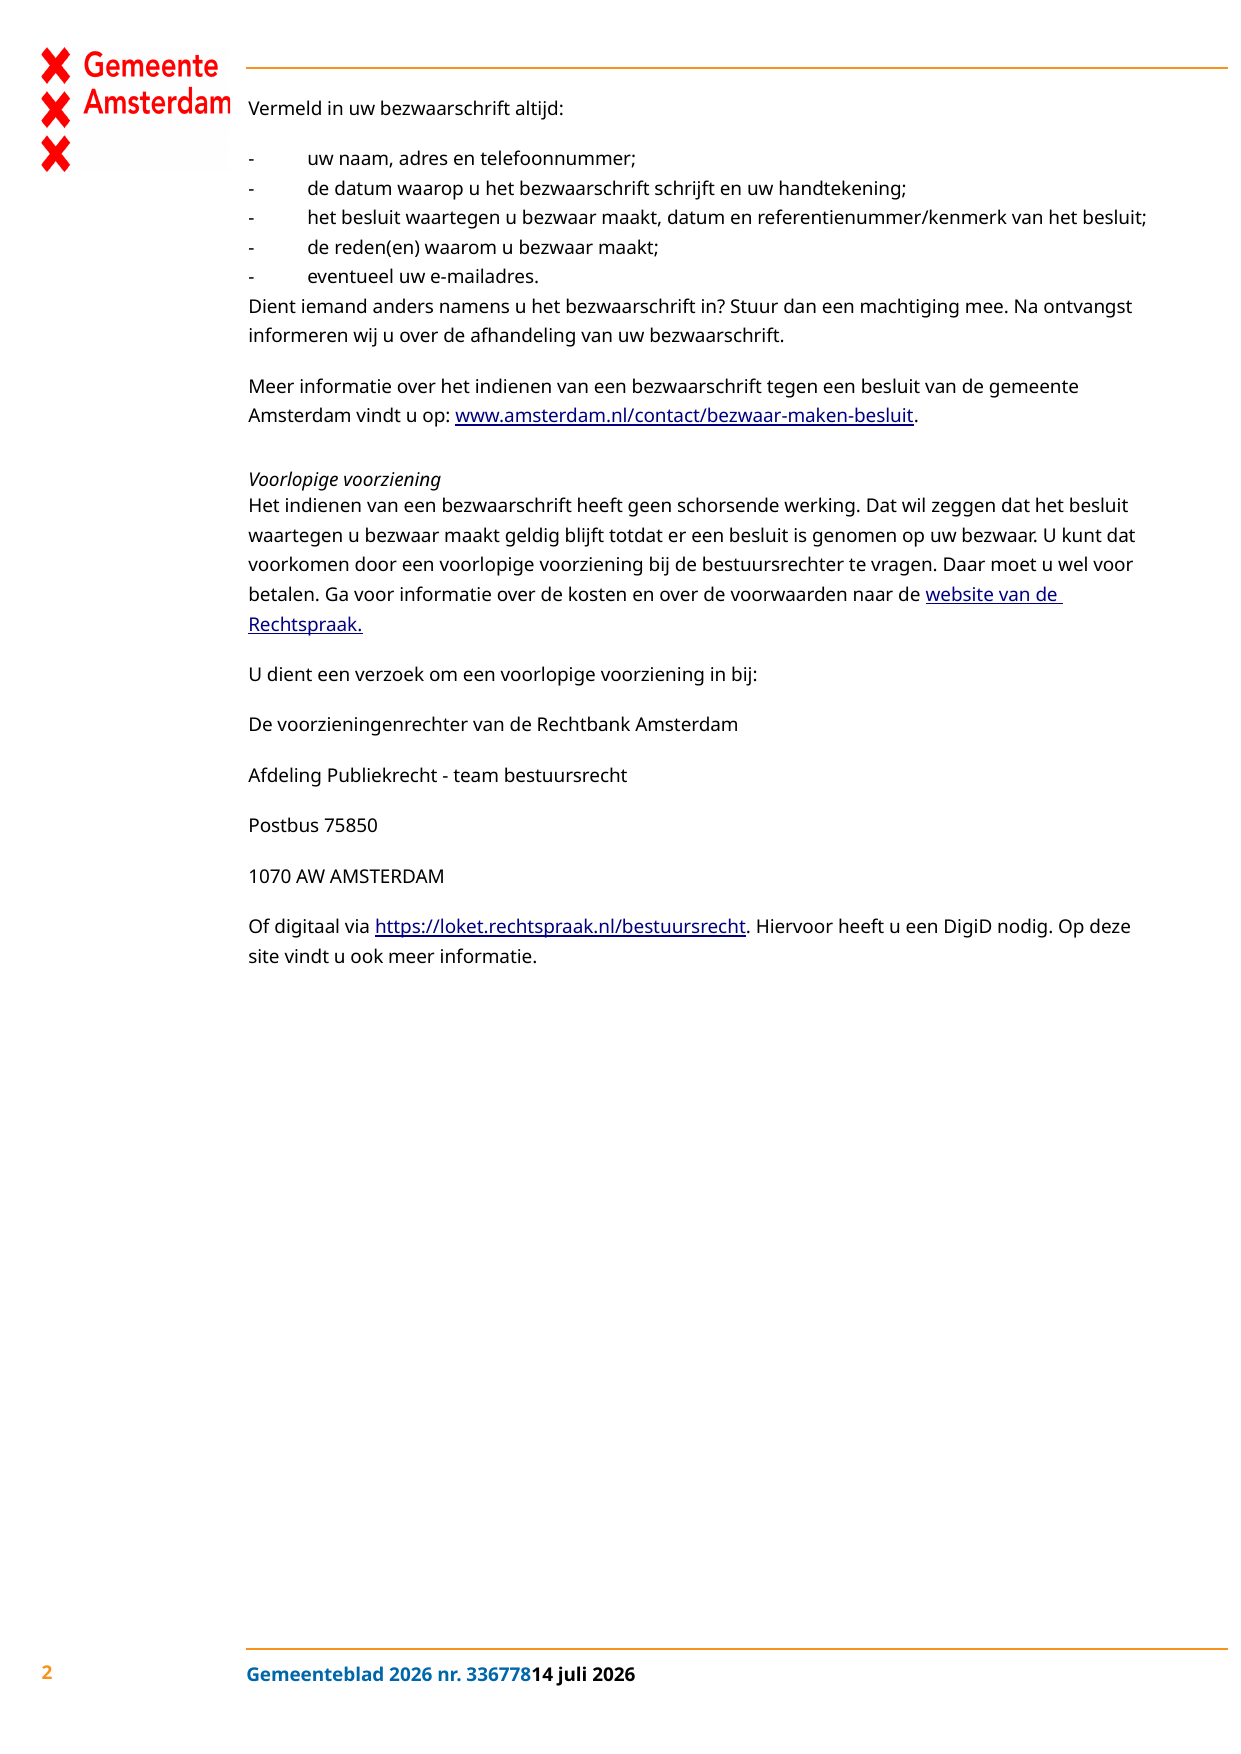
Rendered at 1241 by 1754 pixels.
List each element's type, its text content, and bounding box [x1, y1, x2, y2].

text U dient een verzoek om een voorlopige voorziening in bij: [248, 661, 1152, 687]
text Vermeld in uw bezwaarschrift altijd: [248, 95, 1152, 121]
list de reden(en) waarom u bezwaar maakt; [248, 234, 1152, 260]
list uw naam, adres en telefoonnummer; [248, 145, 1152, 171]
text Of digitaal via https://loket.rechtspraak.nl/bestuursrecht. Hiervoor heeft u een DigiD nodig. Op deze site vindt u ook meer informatie. [248, 913, 1152, 968]
text Dient iemand anders namens u het bezwaarschrift in? Stuur dan een machtiging mee. Na ontvangst informeren wij u over de afhandeling van uw bezwaarschrift. [248, 293, 1152, 348]
text Voorlopige voorziening [248, 467, 1152, 492]
picture [41, 47, 231, 172]
list de datum waarop u het bezwaarschrift schrijft en uw handtekening; [248, 175, 1152, 201]
text Het indienen van een bezwaarschrift heeft geen schorsende werking. Dat wil zeggen dat het besluit waartegen u bezwaar maakt geldig blijft totdat er een besluit is genomen op uw bezwaar. U kunt dat voorkomen door een voorlopige voorziening bij de bestuursrechter te vragen. Daar moet u wel voor betalen. Ga voor informatie over de kosten en over de voorwaarden naar de website van de Rechtspraak. [248, 492, 1152, 636]
list het besluit waartegen u bezwaar maakt, datum en referentienummer/kenmerk van het besluit; [248, 204, 1152, 230]
text Postbus 75850 [248, 812, 1152, 838]
text Meer informatie over het indienen van een bezwaarschrift tegen een besluit van de gemeente Amsterdam vindt u op: www.amsterdam.nl/contact/bezwaar-maken-besluit. [248, 373, 1152, 428]
text Afdeling Publiekrecht - team bestuursrecht [248, 762, 1152, 788]
list eventueel uw e-mailadres. [248, 263, 1152, 289]
text De voorzieningenrechter van de Rechtbank Amsterdam [248, 712, 1152, 737]
text 1070 AW AMSTERDAM [248, 863, 1152, 888]
